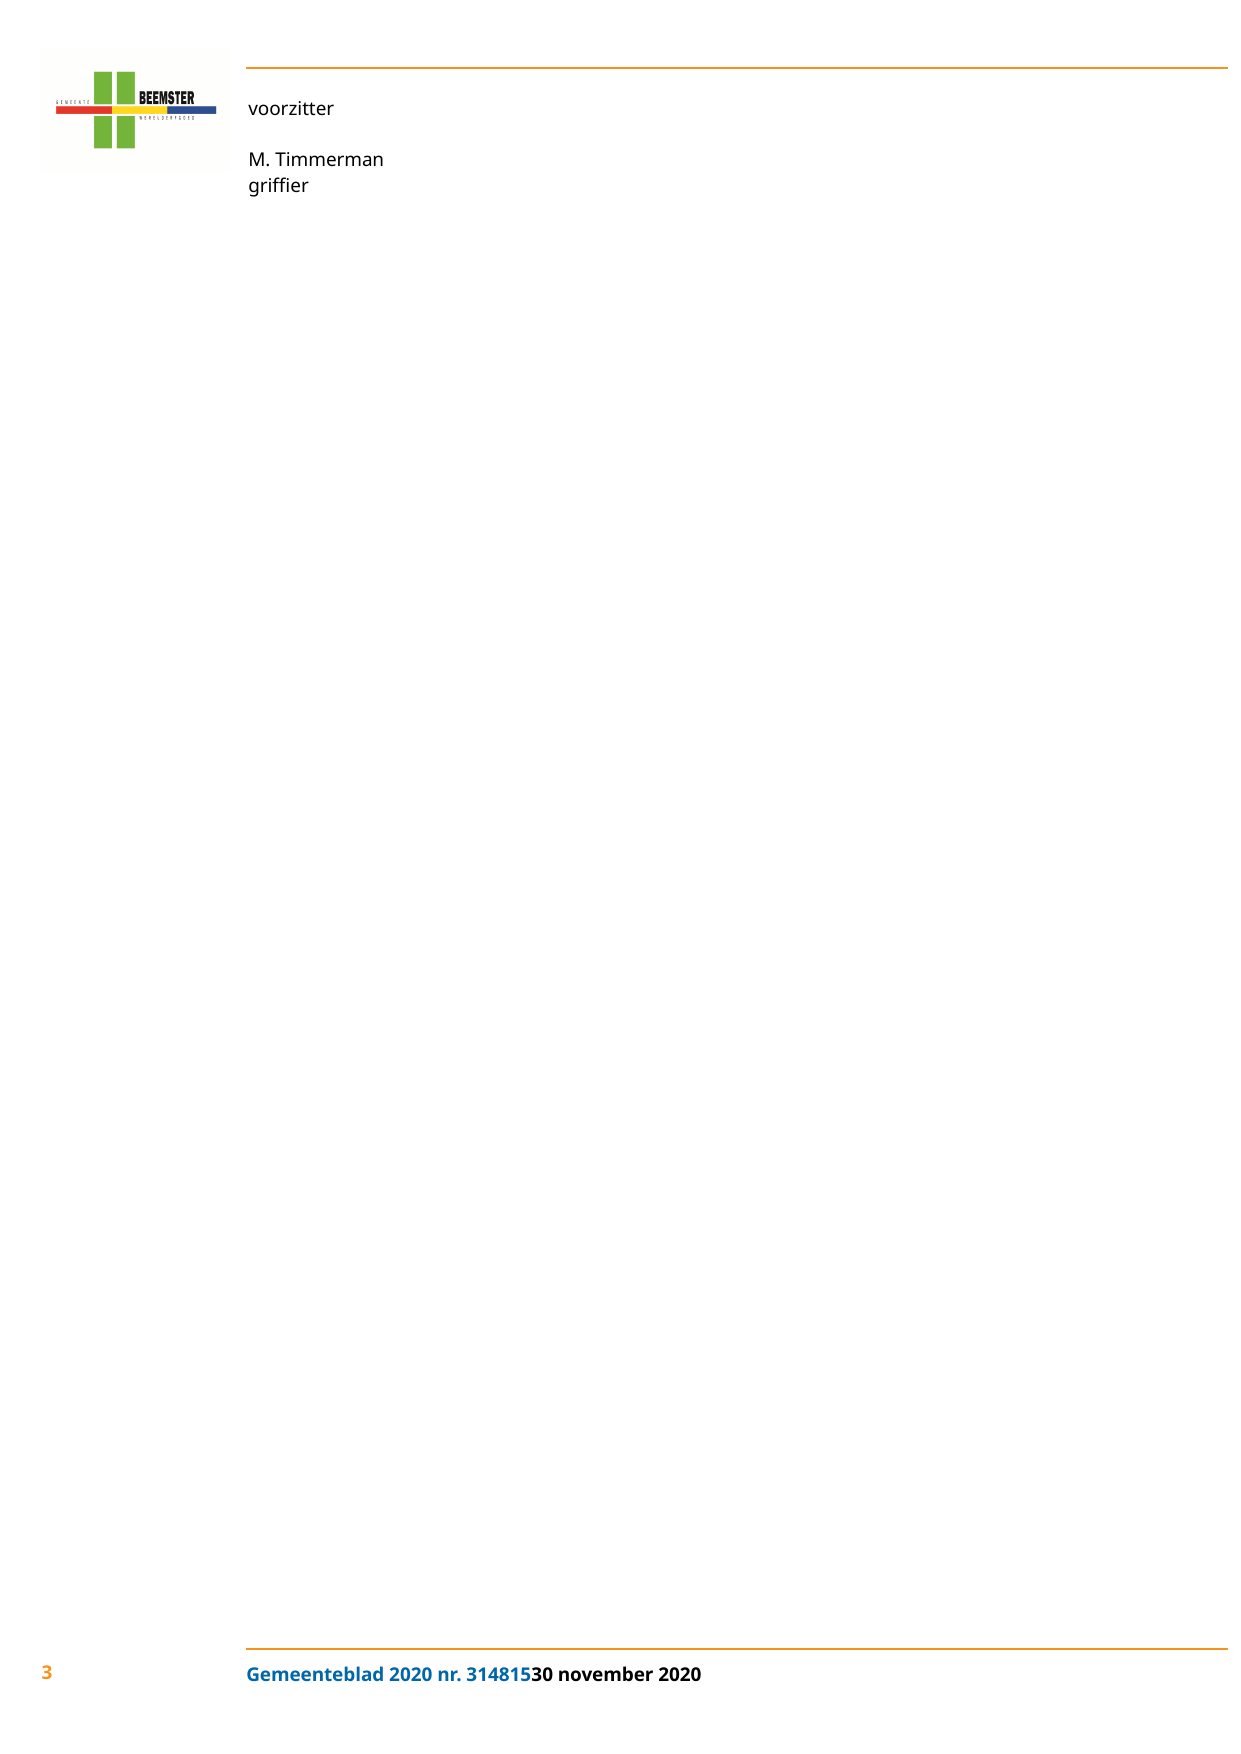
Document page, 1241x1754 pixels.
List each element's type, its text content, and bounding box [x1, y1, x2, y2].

text M. Timmerman [248, 146, 1152, 172]
text griffier [248, 172, 1152, 198]
picture [41, 47, 231, 172]
text voorzitter [248, 95, 1152, 121]
